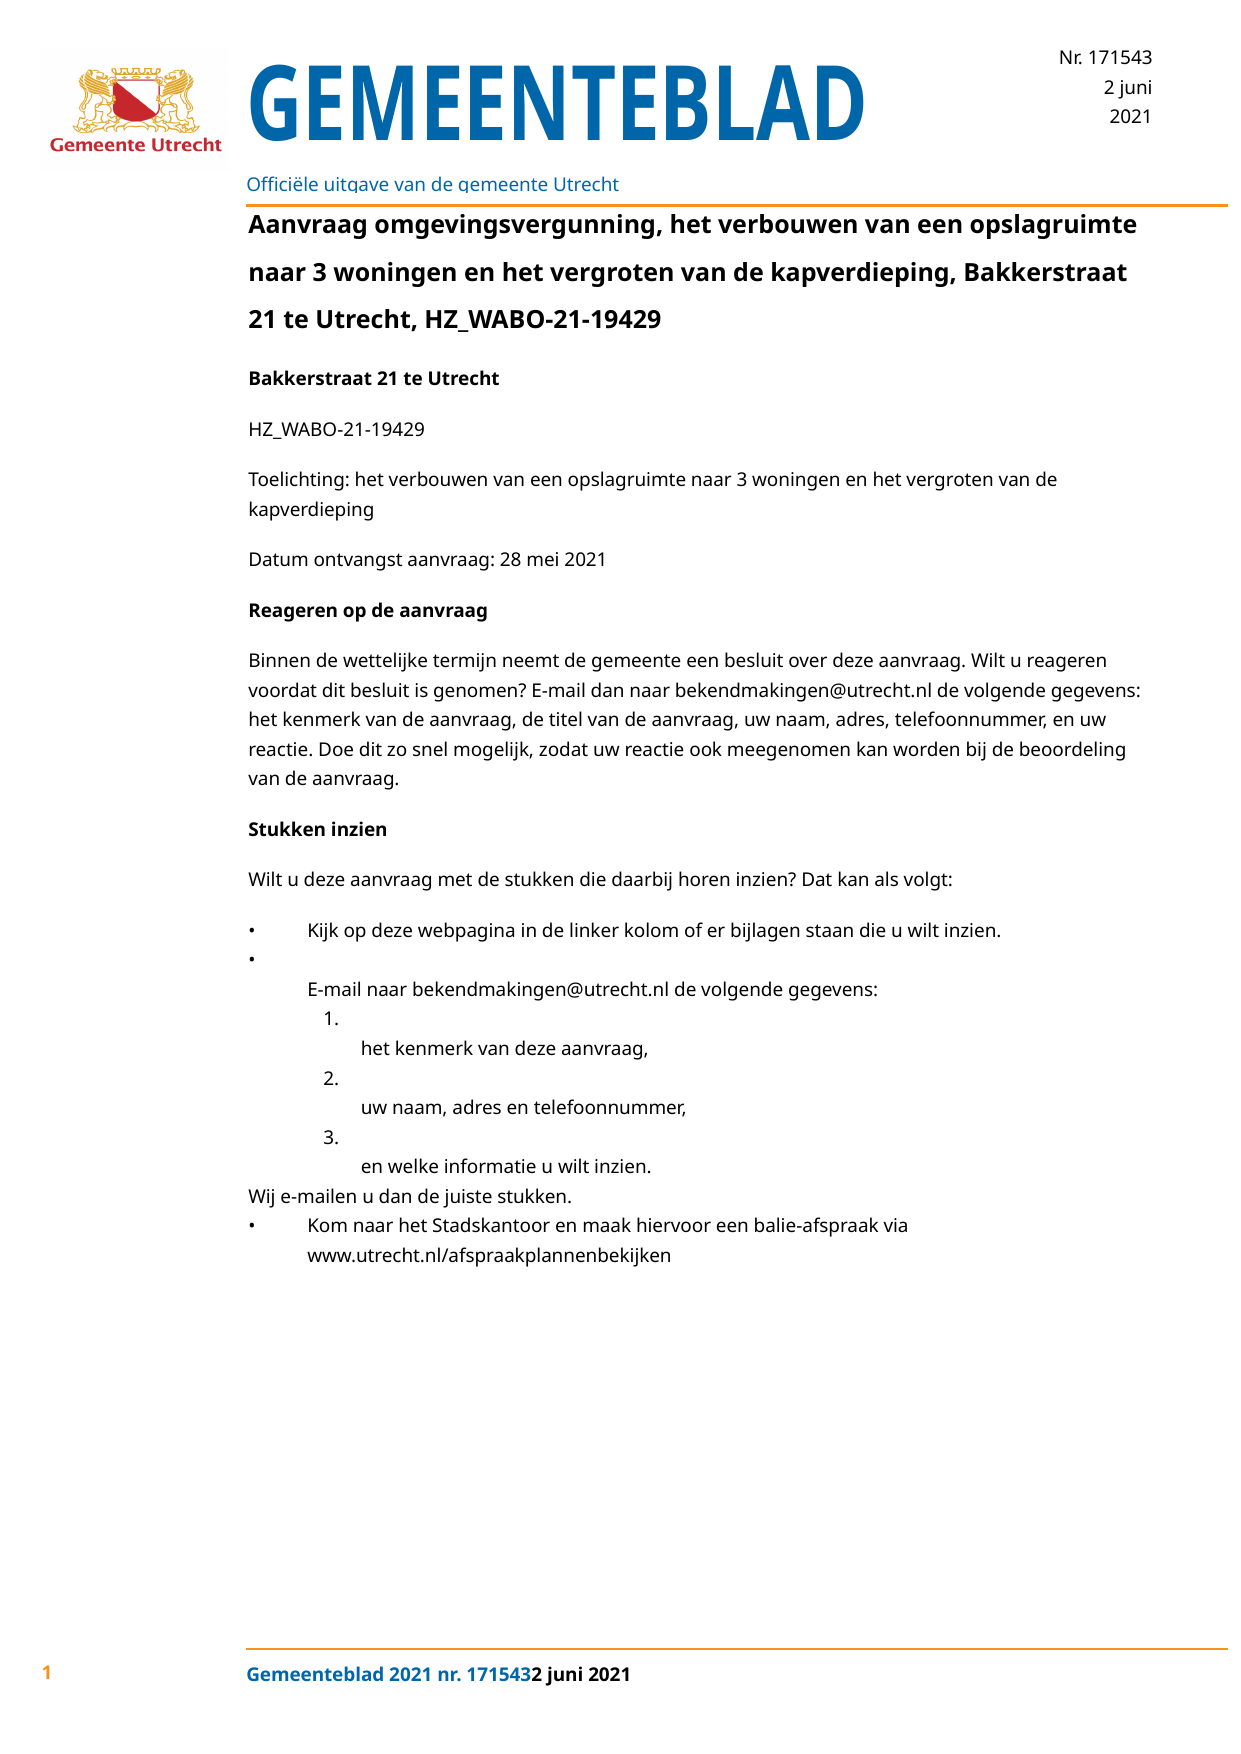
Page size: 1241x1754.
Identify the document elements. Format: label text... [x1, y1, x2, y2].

list E-mail naar bekendmakingen@utrecht.nl de volgende gegevens: [248, 976, 1152, 1002]
list uw naam, adres en telefoonnummer, [323, 1094, 1152, 1120]
list Kijk op deze webpagina in de linker kolom of er bijlagen staan die u wilt inzien. [248, 917, 1152, 942]
text Aanvraag omgevingsvergunning, het verbouwen van een opslagruimte naar 3 woningen en het vergroten van de kapverdieping, Bakkerstraat 21 te Utrecht, HZ_WABO-21-19429 [248, 207, 1152, 336]
text Wij e-mailen u dan de juiste stukken. [248, 1183, 1152, 1209]
text Stukken inzien [248, 816, 1152, 842]
text Datum ontvangst aanvraag: 28 mei 2021 [248, 546, 1152, 572]
text Wilt u deze aanvraag met de stukken die daarbij horen inzien? Dat kan als volgt: [248, 866, 1152, 892]
text Binnen de wettelijke termijn neemt de gemeente een besluit over deze aanvraag. Wilt u reageren voordat dit besluit is genomen? E-mail dan naar bekendmakingen@utrecht.nl de volgende gegevens: het kenmerk van de aanvraag, de titel van de aanvraag, uw naam, adres, telefoonnummer, en uw reactie. Doe dit zo snel mogelijk, zodat uw reactie ook meegenomen kan worden bij de beoordeling van de aanvraag. [248, 647, 1152, 791]
text Toelichting: het verbouwen van een opslagruimte naar 3 woningen en het vergroten van de kapverdieping [248, 466, 1152, 522]
list Kom naar het Stadskantoor en maak hiervoor een balie-afspraak via www.utrecht.nl/afspraakplannenbekijken [248, 1213, 1152, 1268]
picture [41, 47, 231, 172]
list en welke informatie u wilt inzien. [323, 1153, 1152, 1179]
text Reageren op de aanvraag [248, 597, 1152, 622]
text HZ_WABO-21-19429 [248, 416, 1152, 442]
list het kenmerk van deze aanvraag, [323, 1035, 1152, 1061]
text Bakkerstraat 21 te Utrecht [248, 366, 1152, 391]
